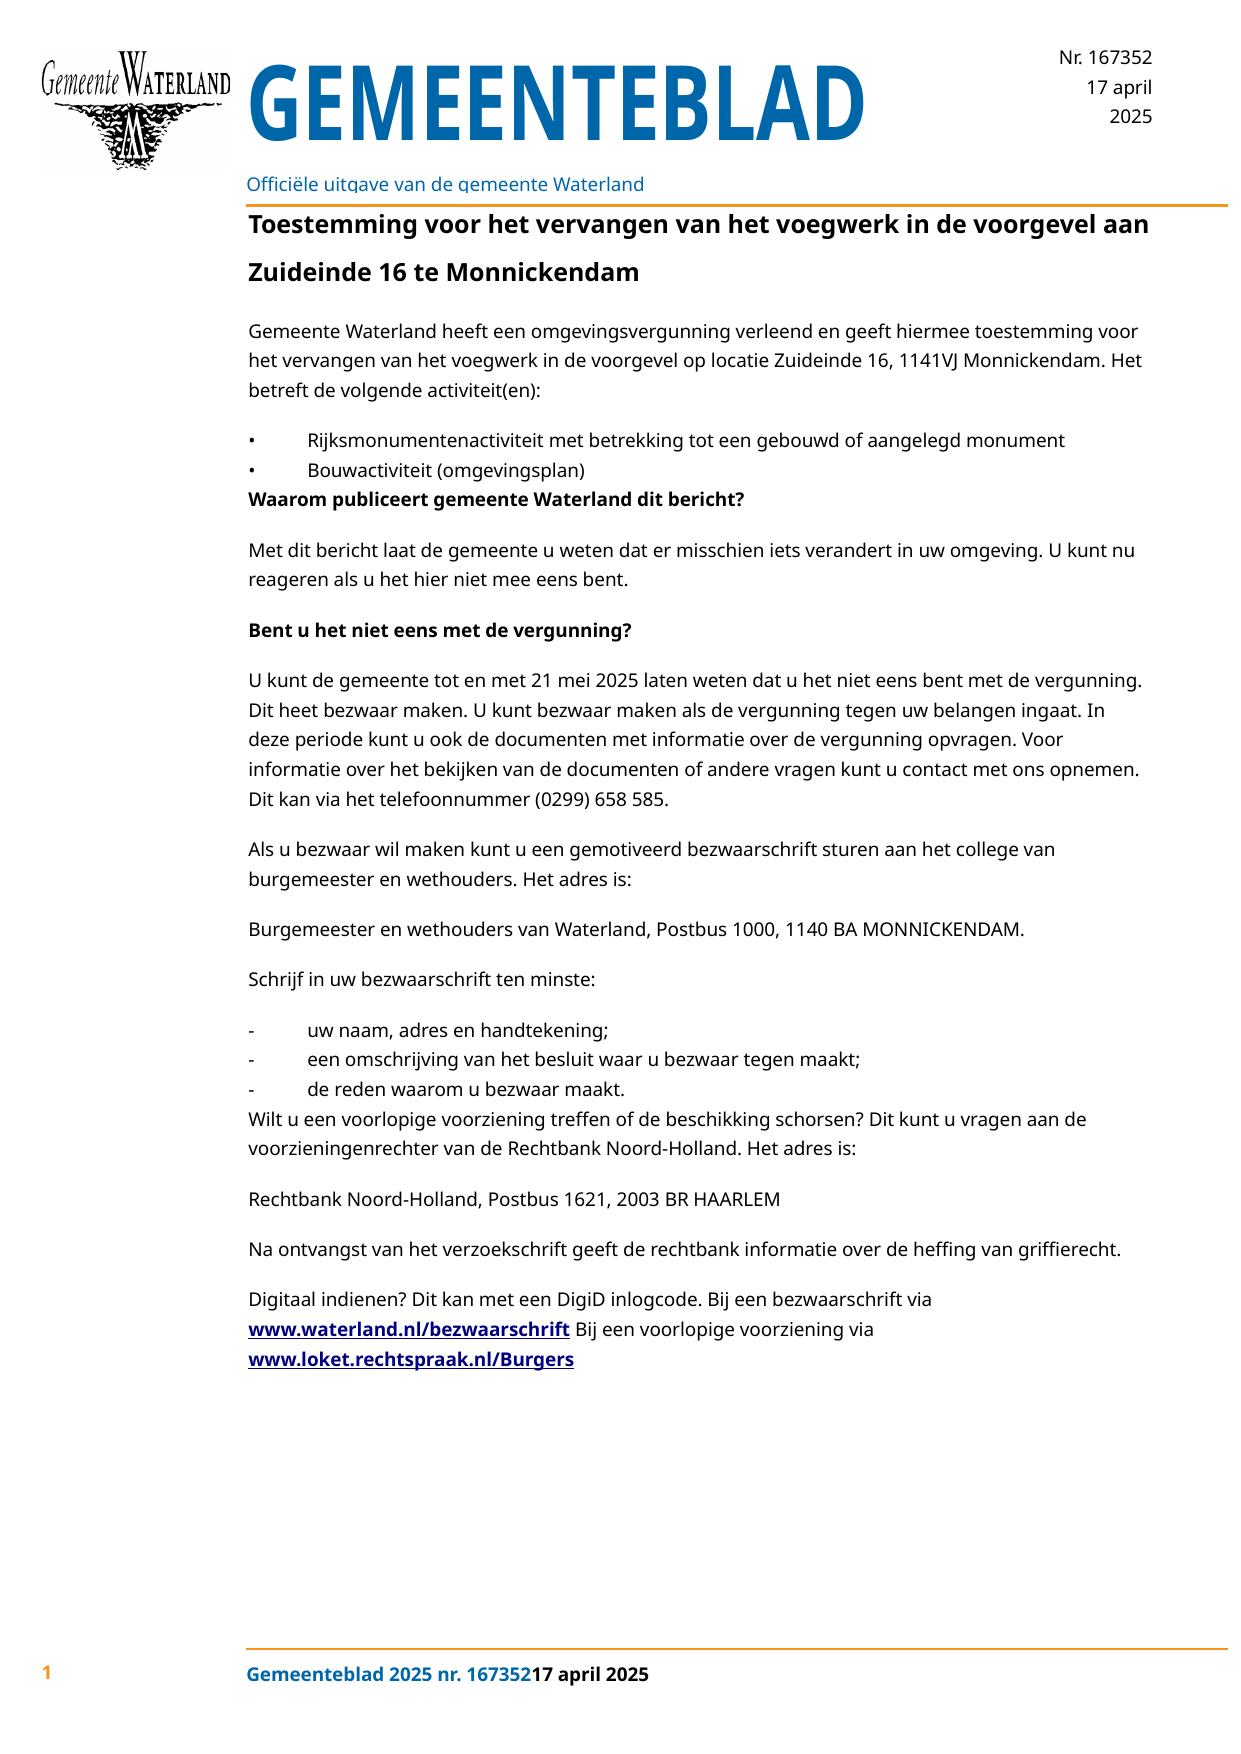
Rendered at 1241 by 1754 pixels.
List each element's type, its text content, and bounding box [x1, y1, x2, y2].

text Rechtbank Noord-Holland, Postbus 1621, 2003 BR HAARLEM [248, 1186, 1152, 1212]
list uw naam, adres en handtekening; [248, 1017, 1152, 1043]
text U kunt de gemeente tot en met 21 mei 2025 laten weten dat u het niet eens bent met de vergunning. Dit heet bezwaar maken. U kunt bezwaar maken als de vergunning tegen uw belangen ingaat. In deze periode kunt u ook de documenten met informatie over de vergunning opvragen. Voor informatie over het bekijken van de documenten of andere vragen kunt u contact met ons opnemen. Dit kan via het telefoonnummer (0299) 658 585. [248, 667, 1152, 812]
list Rijksmonumentenactiviteit met betrekking tot een gebouwd of aangelegd monument [248, 427, 1152, 453]
text Als u bezwaar wil maken kunt u een gemotiveerd bezwaarschrift sturen aan het college van burgemeester en wethouders. Het adres is: [248, 836, 1152, 892]
list een omschrijving van het besluit waar u bezwaar tegen maakt; [248, 1047, 1152, 1072]
picture [41, 47, 231, 172]
text Digitaal indienen? Dit kan met een DigiD inlogcode. Bij een bezwaarschrift via www.waterland.nl/bezwaarschrift Bij een voorlopige voorziening via www.loket.rechtspraak.nl/Burgers [248, 1287, 1152, 1372]
list de reden waarom u bezwaar maakt. [248, 1076, 1152, 1102]
text Gemeente Waterland heeft een omgevingsvergunning verleend en geeft hiermee toestemming voor het vervangen van het voegwerk in de voorgevel op locatie Zuideinde 16, 1141VJ Monnickendam. Het betreft de volgende activiteit(en): [248, 318, 1152, 403]
text Schrijf in uw bezwaarschrift ten minste: [248, 967, 1152, 992]
text Toestemming voor het vervangen van het voegwerk in de voorgevel aan Zuideinde 16 te Monnickendam [248, 207, 1152, 288]
text Na ontvangst van het verzoekschrift geeft de rechtbank informatie over de heffing van griffierecht. [248, 1236, 1152, 1262]
text Burgemeester en wethouders van Waterland, Postbus 1000, 1140 BA MONNICKENDAM. [248, 916, 1152, 942]
text Met dit bericht laat de gemeente u weten dat er misschien iets verandert in uw omgeving. U kunt nu reageren als u het hier niet mee eens bent. [248, 537, 1152, 592]
text Wilt u een voorlopige voorziening treffen of de beschikking schorsen? Dit kunt u vragen aan de voorzieningenrechter van de Rechtbank Noord-Holland. Het adres is: [248, 1106, 1152, 1161]
text Bent u het niet eens met de vergunning? [248, 617, 1152, 643]
list Bouwactiviteit (omgevingsplan) [248, 457, 1152, 483]
text Waarom publiceert gemeente Waterland dit bericht? [248, 487, 1152, 512]
